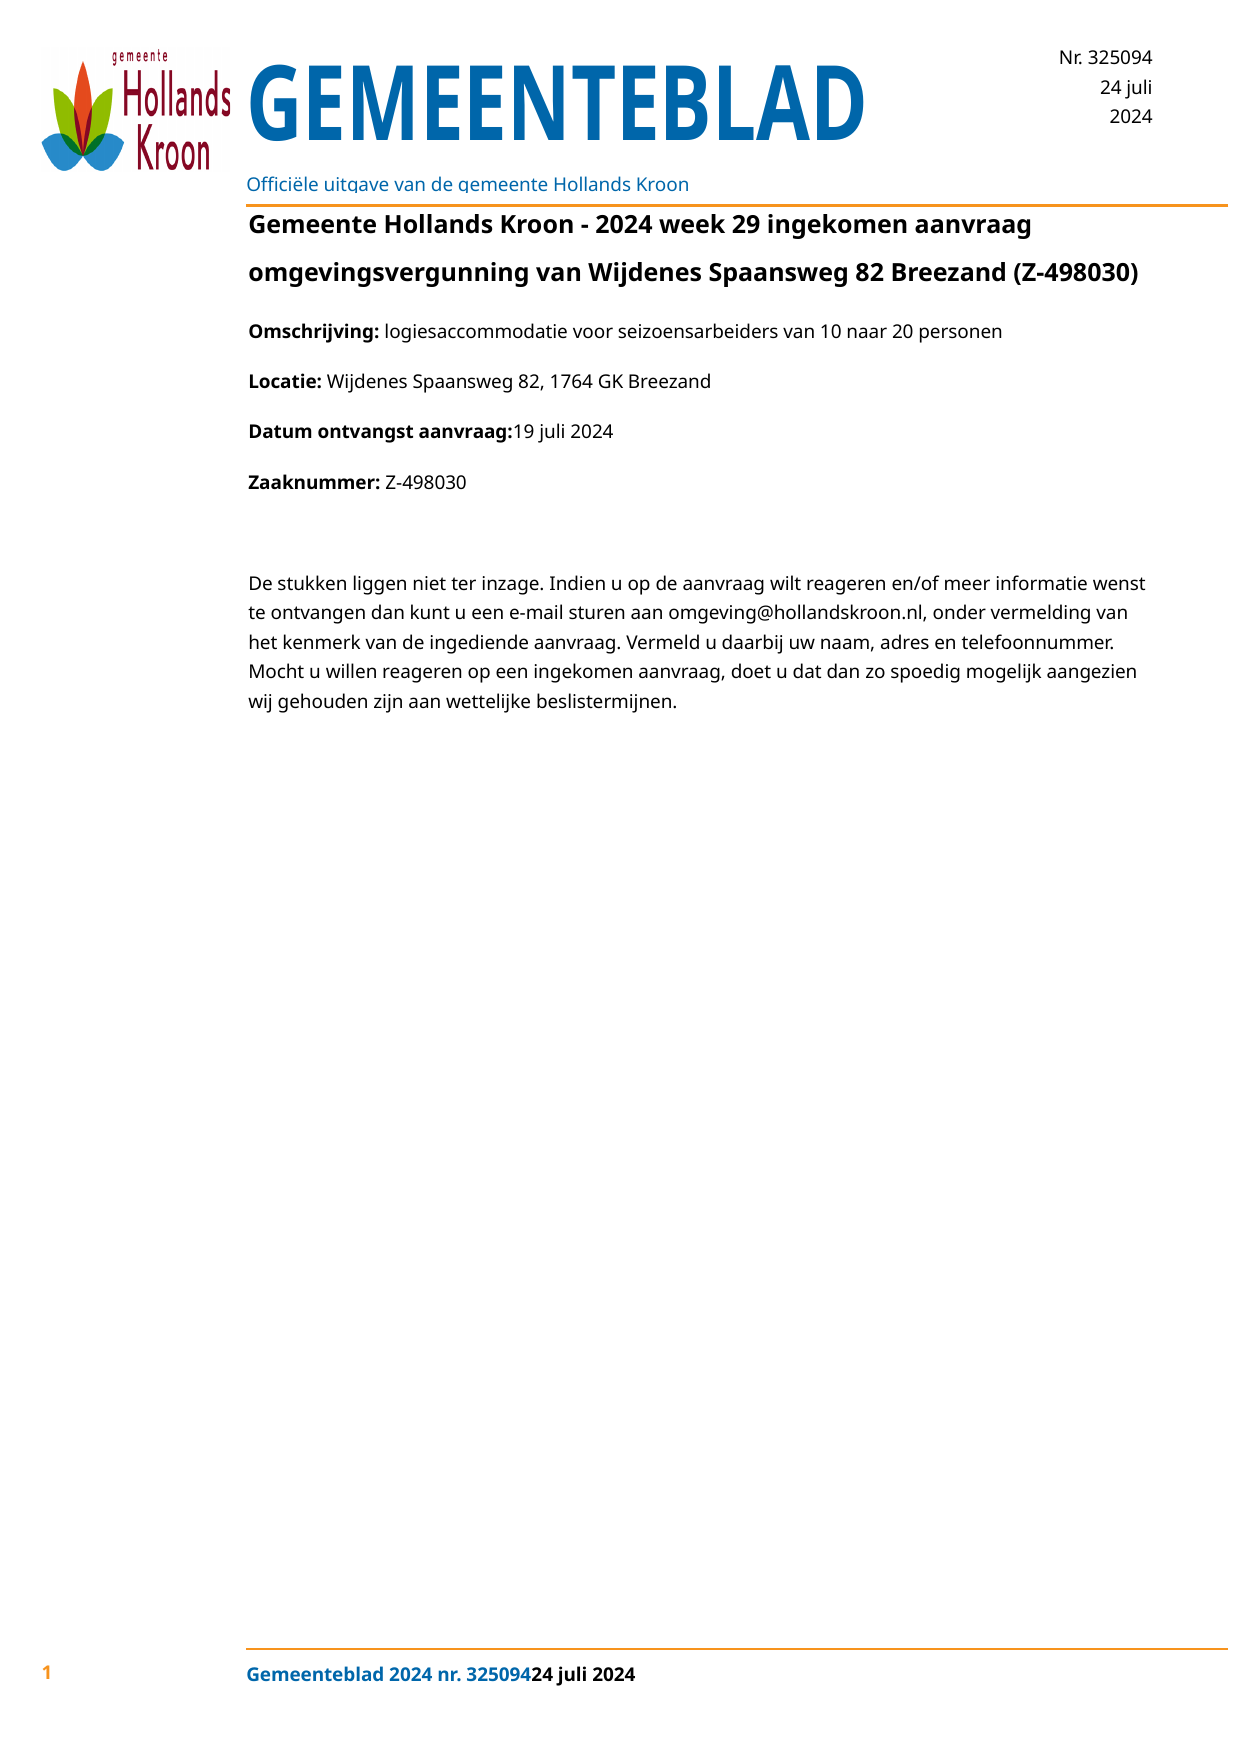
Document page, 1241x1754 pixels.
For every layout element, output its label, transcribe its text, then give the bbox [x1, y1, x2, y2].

picture [41, 47, 231, 172]
text Zaaknummer: Z-498030 [248, 469, 1152, 495]
text Gemeente Hollands Kroon - 2024 week 29 ingekomen aanvraag omgevingsvergunning van Wijdenes Spaansweg 82 Breezand (Z-498030) [248, 207, 1152, 288]
text Datum ontvangst aanvraag:19 juli 2024 [248, 419, 1152, 444]
text Locatie: Wijdenes Spaansweg 82, 1764 GK Breezand [248, 368, 1152, 394]
text De stukken liggen niet ter inzage. Indien u op de aanvraag wilt reageren en/of meer informatie wenst te ontvangen dan kunt u een e-mail sturen aan omgeving@hollandskroon.nl, onder vermelding van het kenmerk van de ingediende aanvraag. Vermeld u daarbij uw naam, adres en telefoonnummer. Mocht u willen reageren op een ingekomen aanvraag, doet u dat dan zo spoedig mogelijk aangezien wij gehouden zijn aan wettelijke beslistermijnen. [248, 570, 1152, 714]
text Omschrijving: logiesaccommodatie voor seizoensarbeiders van 10 naar 20 personen [248, 318, 1152, 344]
